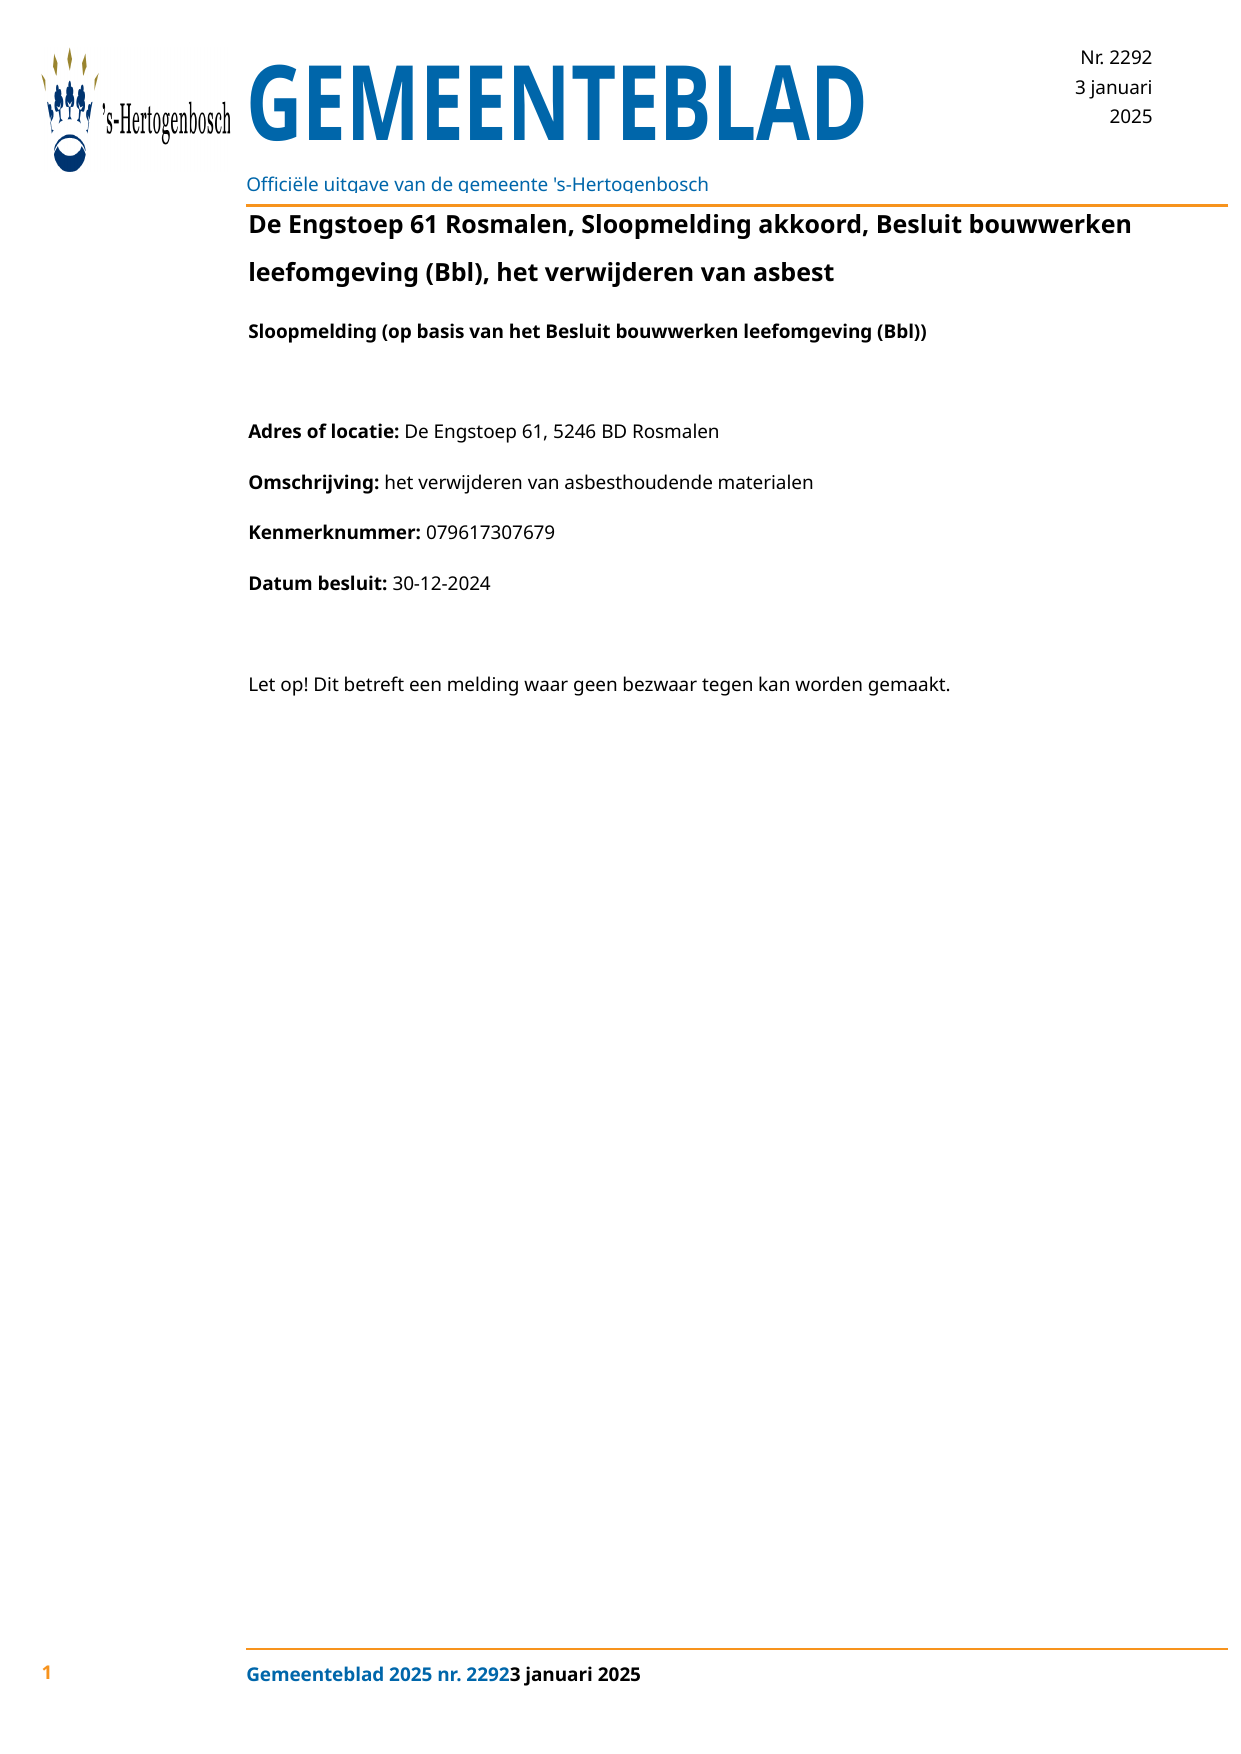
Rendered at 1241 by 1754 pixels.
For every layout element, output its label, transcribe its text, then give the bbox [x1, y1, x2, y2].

text Let op! Dit betreft een melding waar geen bezwaar tegen kan worden gemaakt. [248, 671, 1152, 697]
text Kenmerknummer: 079617307679 [248, 519, 1152, 545]
text Datum besluit: 30-12-2024 [248, 570, 1152, 596]
text Omschrijving: het verwijderen van asbesthoudende materialen [248, 469, 1152, 495]
text Sloopmelding (op basis van het Besluit bouwwerken leefomgeving (Bbl)) [248, 318, 1152, 344]
text De Engstoep 61 Rosmalen, Sloopmelding akkoord, Besluit bouwwerken leefomgeving (Bbl), het verwijderen van asbest [248, 207, 1152, 288]
picture [41, 47, 231, 172]
text Adres of locatie: De Engstoep 61, 5246 BD Rosmalen [248, 419, 1152, 444]
